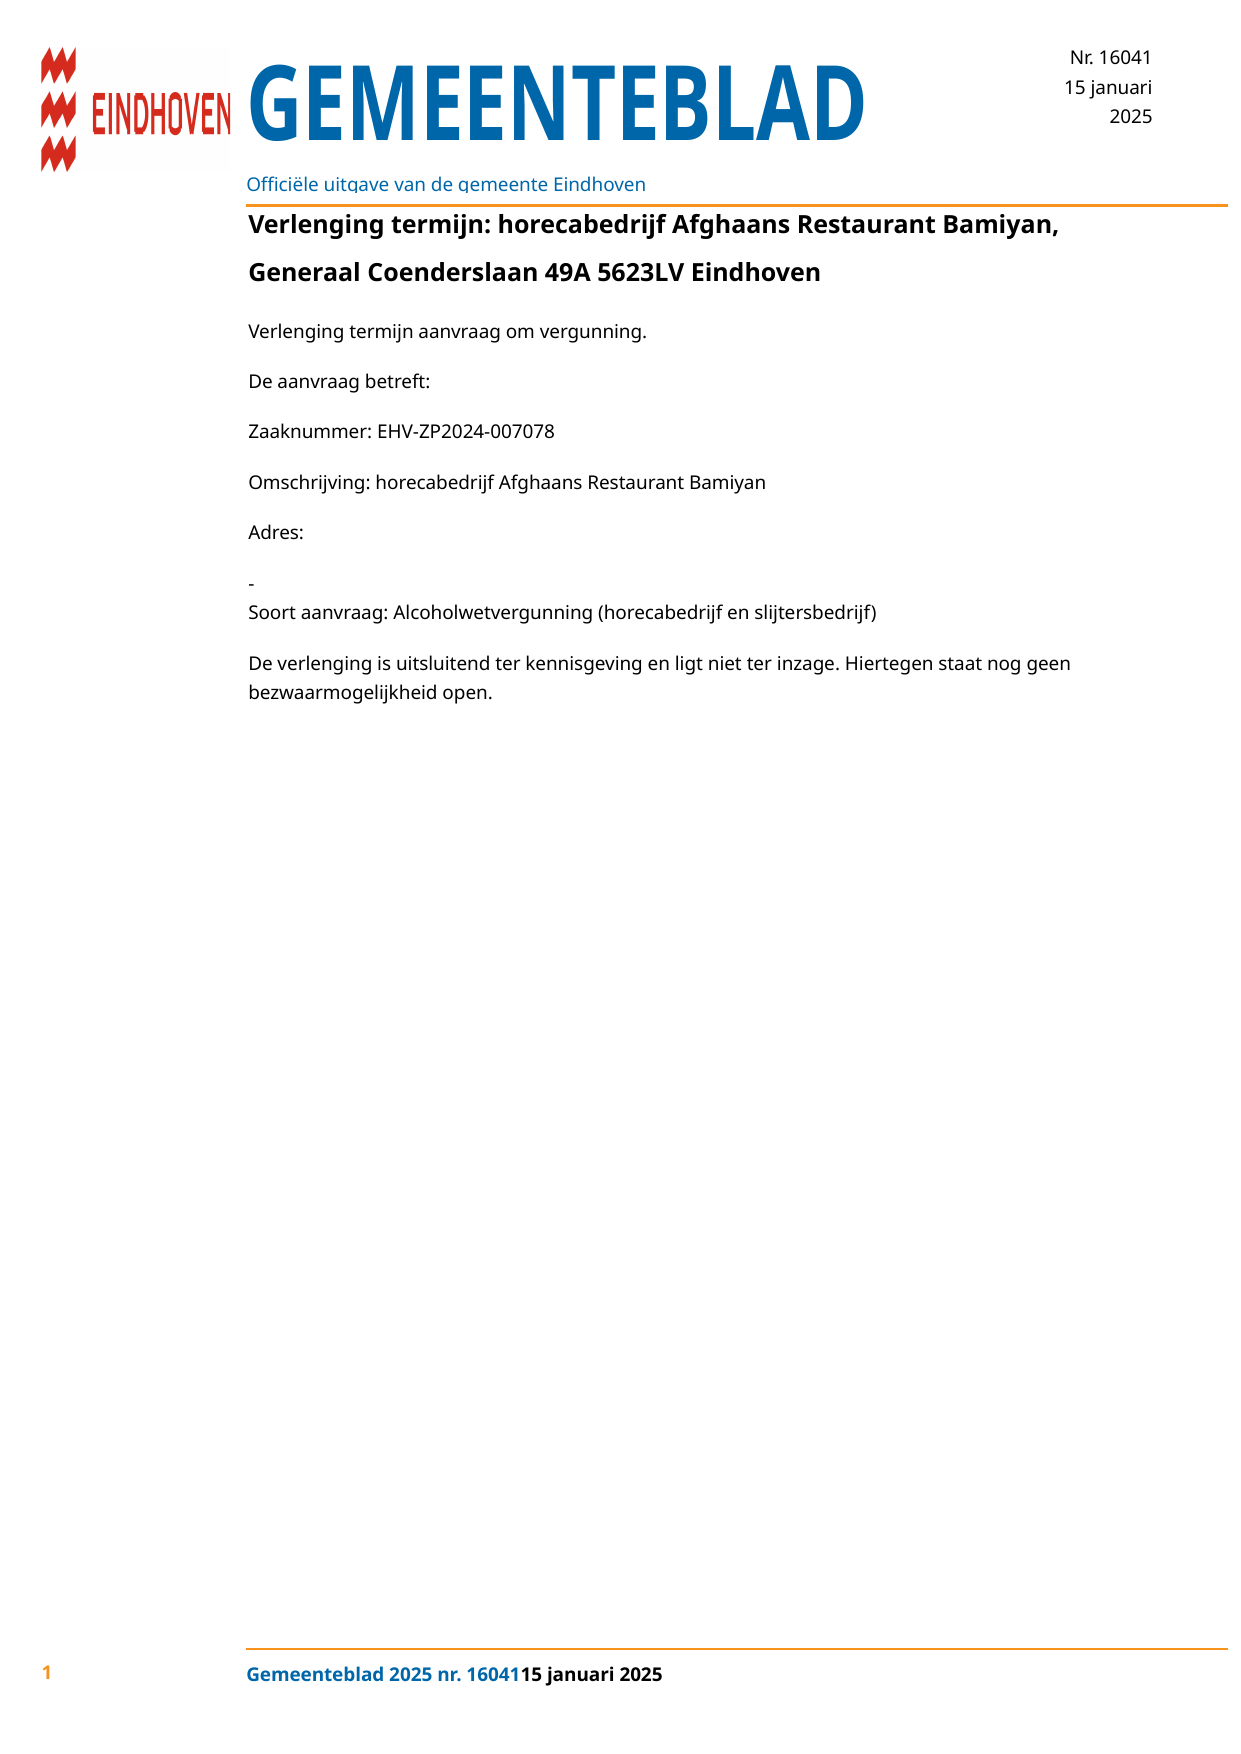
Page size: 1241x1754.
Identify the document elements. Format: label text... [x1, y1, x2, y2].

text De verlenging is uitsluitend ter kennisgeving en ligt niet ter inzage. Hiertegen staat nog geen bezwaarmogelijkheid open. [248, 650, 1152, 705]
picture [41, 47, 231, 172]
text Verlenging termijn aanvraag om vergunning. [248, 318, 1152, 344]
text Adres: [248, 519, 1152, 545]
text Soort aanvraag: Alcoholwetvergunning (horecabedrijf en slijtersbedrijf) [248, 599, 1152, 625]
text Omschrijving: horecabedrijf Afghaans Restaurant Bamiyan [248, 469, 1152, 495]
text Verlenging termijn: horecabedrijf Afghaans Restaurant Bamiyan, Generaal Coenderslaan 49A 5623LV Eindhoven [248, 207, 1152, 288]
text De aanvraag betreft: [248, 368, 1152, 394]
text Zaaknummer: EHV-ZP2024-007078 [248, 419, 1152, 444]
